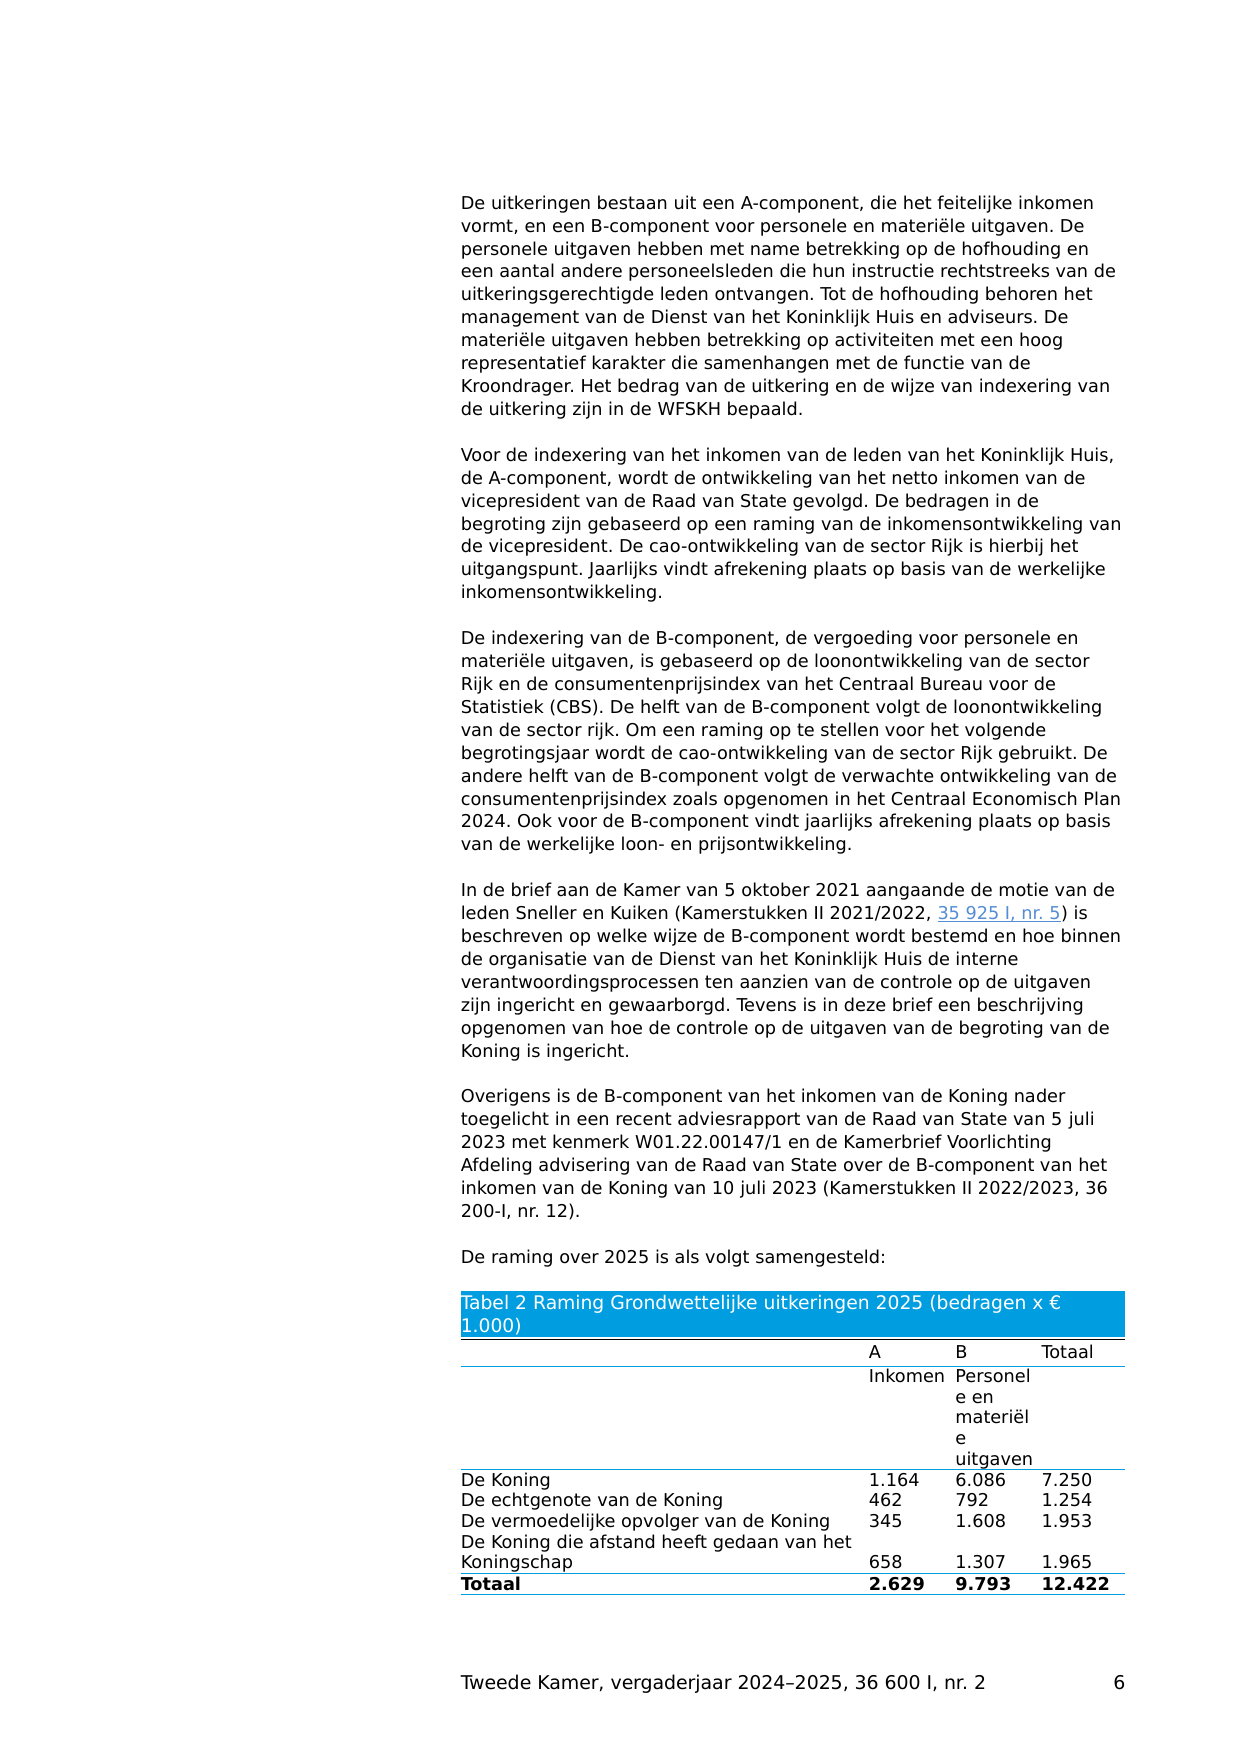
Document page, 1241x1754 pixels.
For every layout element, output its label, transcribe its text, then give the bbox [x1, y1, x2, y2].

table_cell [461, 1367, 866, 1469]
table_cell 1.965 [1039, 1532, 1125, 1573]
text In de brief aan de Kamer van 5 oktober 2021 aangaande de motie van de leden Sneller en Kuiken (Kamerstukken II 2021/2022, 35 925 I, nr. 5) is beschreven op welke wijze de B-component wordt bestemd en hoe binnen de organisatie van de Dienst van het Koninklijk Huis de interne verantwoordingsprocessen ten aanzien van de controle op de uitgaven zijn ingericht en gewaarborgd. Tevens is in deze brief een beschrijving opgenomen van hoe de controle op de uitgaven van de begroting van de Koning is ingericht. [461, 878, 1125, 1062]
table_cell 462 [866, 1490, 952, 1511]
text De indexering van de B-component, de vergoeding voor personele en materiële uitgaven, is gebaseerd op de loonontwikkeling van de sector Rijk en de consumentenprijsindex van het Centraal Bureau voor de Statistiek (CBS). De helft van de B-component volgt de loonontwikkeling van de sector rijk. Om een raming op te stellen voor het volgende begrotingsjaar wordt de cao-ontwikkeling van de sector Rijk gebruikt. De andere helft van de B-component volgt de verwachte ontwikkeling van de consumentenprijsindex zoals opgenomen in het Centraal Economisch Plan 2024. Ook voor de B-component vindt jaarlijks afrekening plaats op basis van de werkelijke loon- en prijsontwikkeling. [461, 626, 1125, 855]
text De raming over 2025 is als volgt samengesteld: [461, 1245, 1125, 1268]
table_cell 2.629 [866, 1574, 952, 1594]
text De uitkeringen bestaan uit een A-component, die het feitelijke inkomen vormt, en een B-component voor personele en materiële uitgaven. De personele uitgaven hebben met name betrekking op de hofhouding en een aantal andere personeelsleden die hun instructie rechtstreeks van de uitkeringsgerechtigde leden ontvangen. Tot de hofhouding behoren het management van de Dienst van het Koninklijk Huis en adviseurs. De materiële uitgaven hebben betrekking op activiteiten met een hoog representatief karakter die samenhangen met de functie van de Kroondrager. Het bedrag van de uitkering en de wijze van indexering van de uitkering zijn in de WFSKH bepaald. [461, 191, 1125, 420]
table_cell 12.422 [1039, 1574, 1125, 1594]
text Overigens is de B-component van het inkomen van de Koning nader toegelicht in een recent adviesrapport van de Raad van State van 5 juli 2023 met kenmerk W01.22.00147/1 en de Kamerbrief Voorlichting Afdeling advisering van de Raad van State over de B-component van het inkomen van de Koning van 10 juli 2023 (Kamerstukken II 2022/2023, 36 200-I, nr. 12). [461, 1084, 1125, 1222]
table_cell 7.250 [1039, 1470, 1125, 1490]
table_cell De vermoedelijke opvolger van de Koning [461, 1511, 866, 1532]
table_cell De Koning die afstand heeft gedaan van het Koningschap [461, 1532, 866, 1573]
table_cell 1.307 [952, 1532, 1038, 1573]
table_cell B [952, 1340, 1038, 1366]
table_cell Personele en materiële uitgaven [952, 1367, 1038, 1469]
table_cell 792 [952, 1490, 1038, 1511]
table_cell 345 [866, 1511, 952, 1532]
text Voor de indexering van het inkomen van de leden van het Koninklijk Huis, de A-component, wordt de ontwikkeling van het netto inkomen van de vicepresident van de Raad van State gevolgd. De bedragen in de begroting zijn gebaseerd op een raming van de inkomensontwikkeling van de vicepresident. De cao-ontwikkeling van de sector Rijk is hierbij het uitgangspunt. Jaarlijks vindt afrekening plaats op basis van de werkelijke inkomensontwikkeling. [461, 443, 1125, 603]
table_cell 658 [866, 1532, 952, 1573]
table_cell [1039, 1367, 1125, 1469]
table_cell [461, 1340, 866, 1366]
table_cell 1.254 [1039, 1490, 1125, 1511]
table_cell Totaal [1039, 1340, 1125, 1366]
table_cell 9.793 [952, 1574, 1038, 1594]
table_cell 1.608 [952, 1511, 1038, 1532]
table_cell Totaal [461, 1574, 866, 1594]
table_cell 1.953 [1039, 1511, 1125, 1532]
table_cell Inkomen [866, 1367, 952, 1469]
table_cell De echtgenote van de Koning [461, 1490, 866, 1511]
table_cell 1.164 [866, 1470, 952, 1490]
table_cell A [866, 1340, 952, 1366]
table_cell De Koning [461, 1470, 866, 1490]
table_cell 6.086 [952, 1470, 1038, 1490]
